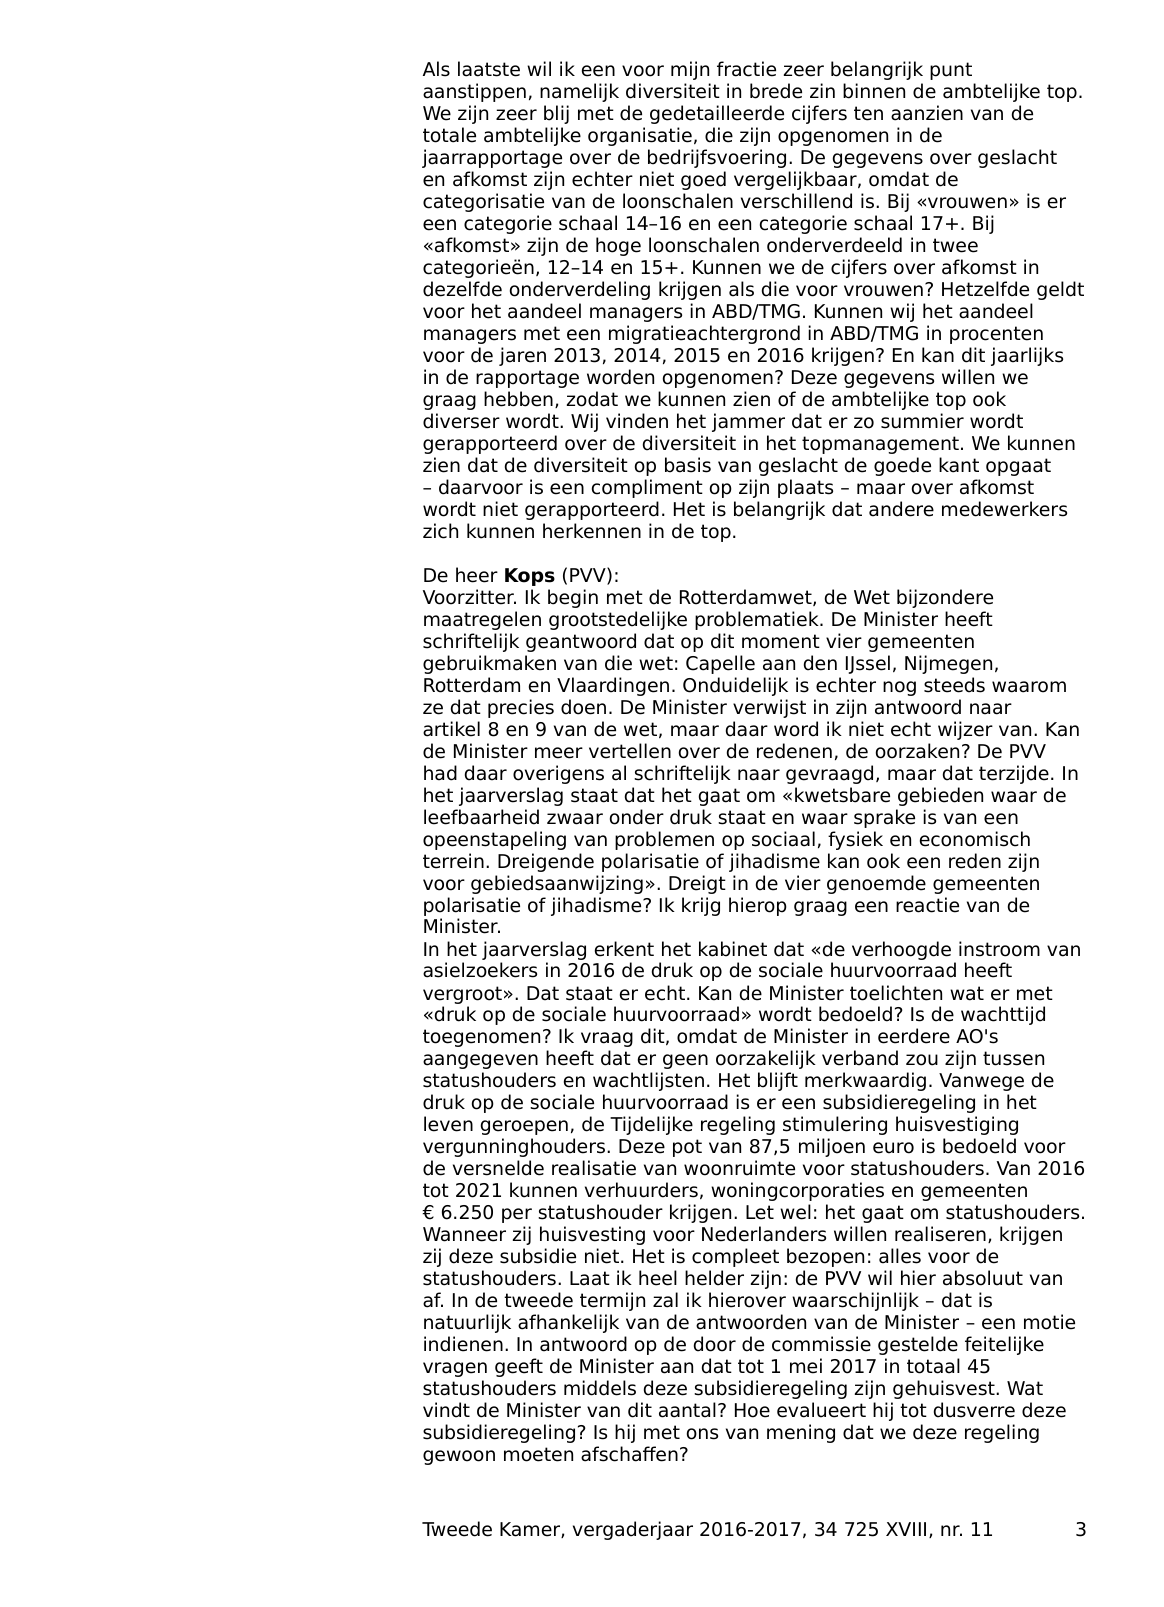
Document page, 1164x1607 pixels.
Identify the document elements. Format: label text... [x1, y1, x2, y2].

text De heer Kops (PVV): [422, 565, 1087, 587]
text In het jaarverslag erkent het kabinet dat «de verhoogde instroom van asielzoekers in 2016 de druk op de sociale huurvoorraad heeft vergroot». Dat staat er echt. Kan de Minister toelichten wat er met «druk op de sociale huurvoorraad» wordt bedoeld? Is de wachttijd toegenomen? Ik vraag dit, omdat de Minister in eerdere AO's aangegeven heeft dat er geen oorzakelijk verband zou zijn tussen statushouders en wachtlijsten. Het blijft merkwaardig. Vanwege de druk op de sociale huurvoorraad is er een subsidieregeling in het leven geroepen, de Tijdelijke regeling stimulering huisvestiging vergunninghouders. Deze pot van 87,5 miljoen euro is bedoeld voor de versnelde realisatie van woonruimte voor statushouders. Van 2016 tot 2021 kunnen verhuurders, woningcorporaties en gemeenten € 6.250 per statushouder krijgen. Let wel: het gaat om statushouders. Wanneer zij huisvesting voor Nederlanders willen realiseren, krijgen zij deze subsidie niet. Het is compleet bezopen: alles voor de statushouders. Laat ik heel helder zijn: de PVV wil hier absoluut van af. In de tweede termijn zal ik hierover waarschijnlijk – dat is natuurlijk afhankelijk van de antwoorden van de Minister – een motie indienen. In antwoord op de door de commissie gestelde feitelijke vragen geeft de Minister aan dat tot 1 mei 2017 in totaal 45 statushouders middels deze subsidieregeling zijn gehuisvest. Wat vindt de Minister van dit aantal? Hoe evalueert hij tot dusverre deze subsidieregeling? Is hij met ons van mening dat we deze regeling gewoon moeten afschaffen? [422, 938, 1087, 1466]
text Voorzitter. Ik begin met de Rotterdamwet, de Wet bijzondere maatregelen grootstedelijke problematiek. De Minister heeft schriftelijk geantwoord dat op dit moment vier gemeenten gebruikmaken van die wet: Capelle aan den IJssel, Nijmegen, Rotterdam en Vlaardingen. Onduidelijk is echter nog steeds waarom ze dat precies doen. De Minister verwijst in zijn antwoord naar artikel 8 en 9 van de wet, maar daar word ik niet echt wijzer van. Kan de Minister meer vertellen over de redenen, de oorzaken? De PVV had daar overigens al schriftelijk naar gevraagd, maar dat terzijde. In het jaarverslag staat dat het gaat om «kwetsbare gebieden waar de leefbaarheid zwaar onder druk staat en waar sprake is van een opeenstapeling van problemen op sociaal, fysiek en economisch terrein. Dreigende polarisatie of jihadisme kan ook een reden zijn voor gebiedsaanwijzing». Dreigt in de vier genoemde gemeenten polarisatie of jihadisme? Ik krijg hierop graag een reactie van de Minister. [422, 587, 1087, 938]
text Als laatste wil ik een voor mijn fractie zeer belangrijk punt aanstippen, namelijk diversiteit in brede zin binnen de ambtelijke top. We zijn zeer blij met de gedetailleerde cijfers ten aanzien van de totale ambtelijke organisatie, die zijn opgenomen in de jaarrapportage over de bedrijfsvoering. De gegevens over geslacht en afkomst zijn echter niet goed vergelijkbaar, omdat de categorisatie van de loonschalen verschillend is. Bij «vrouwen» is er een categorie schaal 14–16 en een categorie schaal 17+. Bij «afkomst» zijn de hoge loonschalen onderverdeeld in twee categorieën, 12–14 en 15+. Kunnen we de cijfers over afkomst in dezelfde onderverdeling krijgen als die voor vrouwen? Hetzelfde geldt voor het aandeel managers in ABD/TMG. Kunnen wij het aandeel managers met een migratieachtergrond in ABD/TMG in procenten voor de jaren 2013, 2014, 2015 en 2016 krijgen? En kan dit jaarlijks in de rapportage worden opgenomen? Deze gegevens willen we graag hebben, zodat we kunnen zien of de ambtelijke top ook diverser wordt. Wij vinden het jammer dat er zo summier wordt gerapporteerd over de diversiteit in het topmanagement. We kunnen zien dat de diversiteit op basis van geslacht de goede kant opgaat – daarvoor is een compliment op zijn plaats – maar over afkomst wordt niet gerapporteerd. Het is belangrijk dat andere medewerkers zich kunnen herkennen in de top. [422, 59, 1087, 543]
